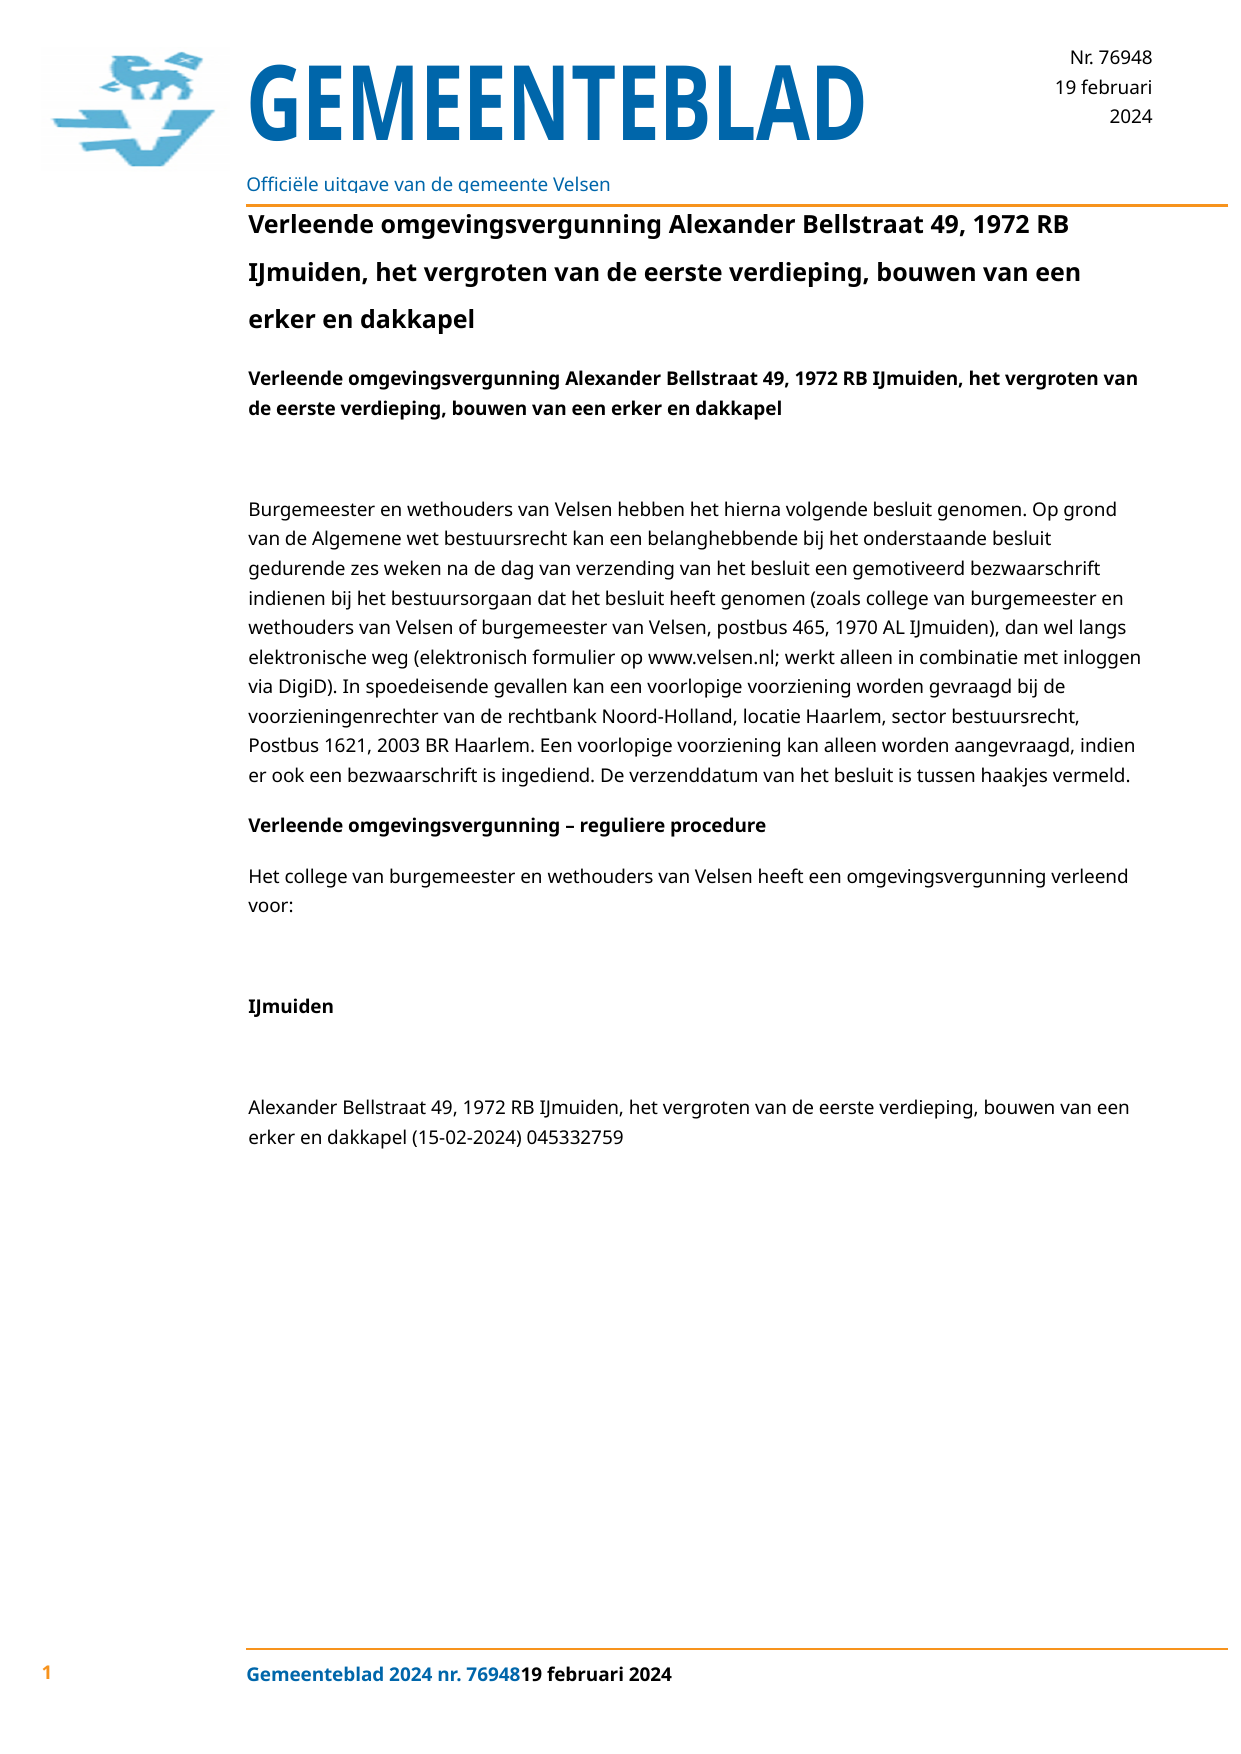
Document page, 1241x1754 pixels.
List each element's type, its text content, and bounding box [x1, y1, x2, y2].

text IJmuiden [248, 993, 1152, 1019]
text Burgemeester en wethouders van Velsen hebben het hierna volgende besluit genomen. Op grond van de Algemene wet bestuursrecht kan een belanghebbende bij het onderstaande besluit gedurende zes weken na de dag van verzending van het besluit een gemotiveerd bezwaarschrift indienen bij het bestuursorgaan dat het besluit heeft genomen (zoals college van burgemeester en wethouders van Velsen of burgemeester van Velsen, postbus 465, 1970 AL IJmuiden), dan wel langs elektronische weg (elektronisch formulier op www.velsen.nl; werkt alleen in combinatie met inloggen via DigiD). In spoedeisende gevallen kan een voorlopige voorziening worden gevraagd bij de voorzieningenrechter van de rechtbank Noord-Holland, locatie Haarlem, sector bestuursrecht, Postbus 1621, 2003 BR Haarlem. Een voorlopige voorziening kan alleen worden aangevraagd, indien er ook een bezwaarschrift is ingediend. De verzenddatum van het besluit is tussen haakjes vermeld. [248, 496, 1152, 788]
text Alexander Bellstraat 49, 1972 RB IJmuiden, het vergroten van de eerste verdieping, bouwen van een erker en dakkapel (15-02-2024) 045332759 [248, 1094, 1152, 1149]
text Verleende omgevingsvergunning Alexander Bellstraat 49, 1972 RB IJmuiden, het vergroten van de eerste verdieping, bouwen van een erker en dakkapel [248, 366, 1152, 421]
picture [41, 47, 231, 172]
text Het college van burgemeester en wethouders van Velsen heeft een omgevingsvergunning verleend voor: [248, 863, 1152, 918]
text Verleende omgevingsvergunning Alexander Bellstraat 49, 1972 RB IJmuiden, het vergroten van de eerste verdieping, bouwen van een erker en dakkapel [248, 207, 1152, 336]
text Verleende omgevingsvergunning – reguliere procedure [248, 813, 1152, 838]
